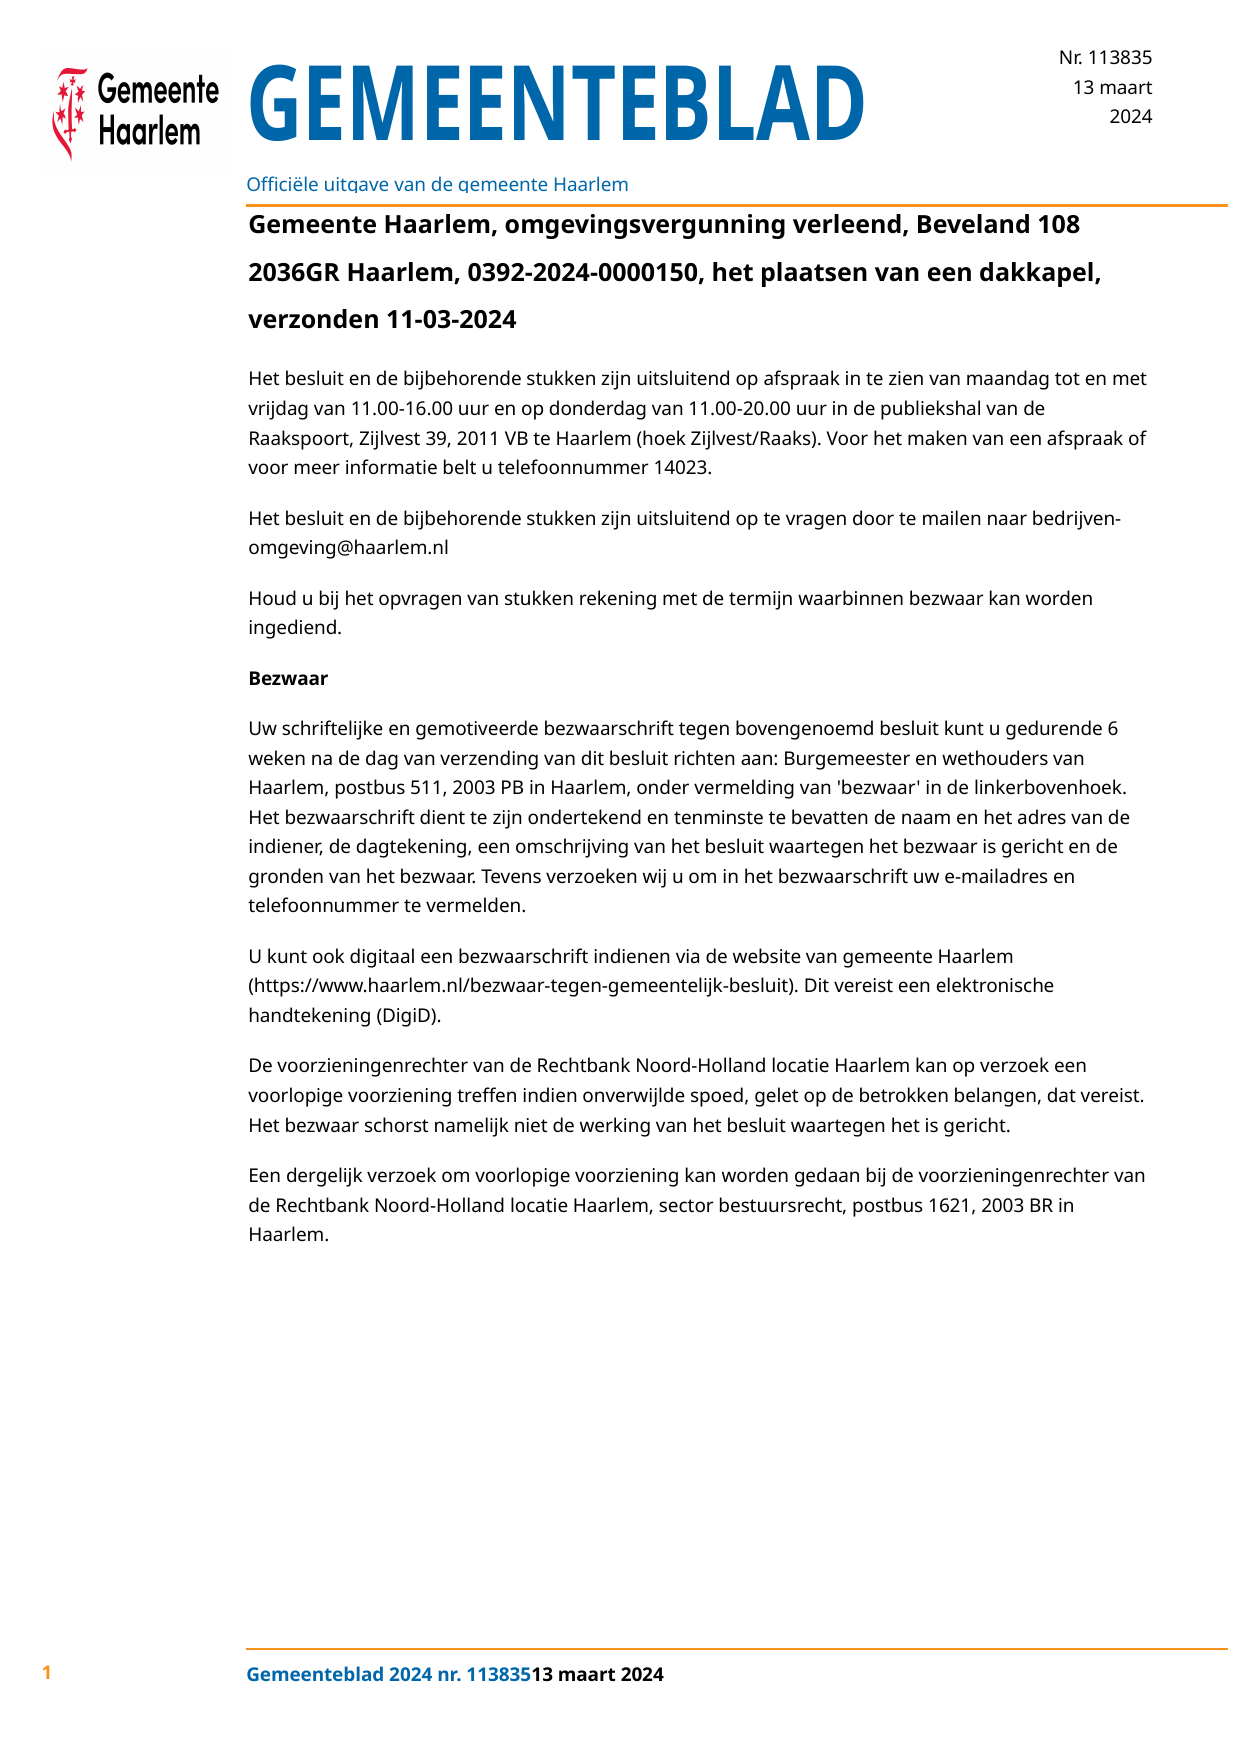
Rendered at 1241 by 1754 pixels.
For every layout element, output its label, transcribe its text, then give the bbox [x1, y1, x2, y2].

text Gemeente Haarlem, omgevingsvergunning verleend, Beveland 108 2036GR Haarlem, 0392-2024-0000150, het plaatsen van een dakkapel, verzonden 11-03-2024 [248, 207, 1152, 336]
picture [41, 47, 231, 172]
text Een dergelijk verzoek om voorlopige voorziening kan worden gedaan bij de voorzieningenrechter van de Rechtbank Noord-Holland locatie Haarlem, sector bestuursrecht, postbus 1621, 2003 BR in Haarlem. [248, 1162, 1152, 1247]
text Het besluit en de bijbehorende stukken zijn uitsluitend op afspraak in te zien van maandag tot en met vrijdag van 11.00-16.00 uur en op donderdag van 11.00-20.00 uur in de publiekshal van de Raakspoort, Zijlvest 39, 2011 VB te Haarlem (hoek Zijlvest/Raaks). Voor het maken van een afspraak of voor meer informatie belt u telefoonnummer 14023. [248, 366, 1152, 480]
text Het besluit en de bijbehorende stukken zijn uitsluitend op te vragen door te mailen naar bedrijven-omgeving@haarlem.nl [248, 505, 1152, 560]
text De voorzieningenrechter van de Rechtbank Noord-Holland locatie Haarlem kan op verzoek een voorlopige voorziening treffen indien onverwijlde spoed, gelet op de betrokken belangen, dat vereist. Het bezwaar schorst namelijk niet de werking van het besluit waartegen het is gericht. [248, 1053, 1152, 1137]
text Houd u bij het opvragen van stukken rekening met de termijn waarbinnen bezwaar kan worden ingediend. [248, 585, 1152, 640]
text Uw schriftelijke en gemotiveerde bezwaarschrift tegen bovengenoemd besluit kunt u gedurende 6 weken na de dag van verzending van dit besluit richten aan: Burgemeester en wethouders van Haarlem, postbus 511, 2003 PB in Haarlem, onder vermelding van 'bezwaar' in de linkerbovenhoek. Het bezwaarschrift dient te zijn ondertekend en tenminste te bevatten de naam en het adres van de indiener, de dagtekening, een omschrijving van het besluit waartegen het bezwaar is gericht en de gronden van het bezwaar. Tevens verzoeken wij u om in het bezwaarschrift uw e-mailadres en telefoonnummer te vermelden. [248, 715, 1152, 918]
text Bezwaar [248, 665, 1152, 690]
text U kunt ook digitaal een bezwaarschrift indienen via de website van gemeente Haarlem (https://www.haarlem.nl/bezwaar-tegen-gemeentelijk-besluit). Dit vereist een elektronische handtekening (DigiD). [248, 943, 1152, 1028]
